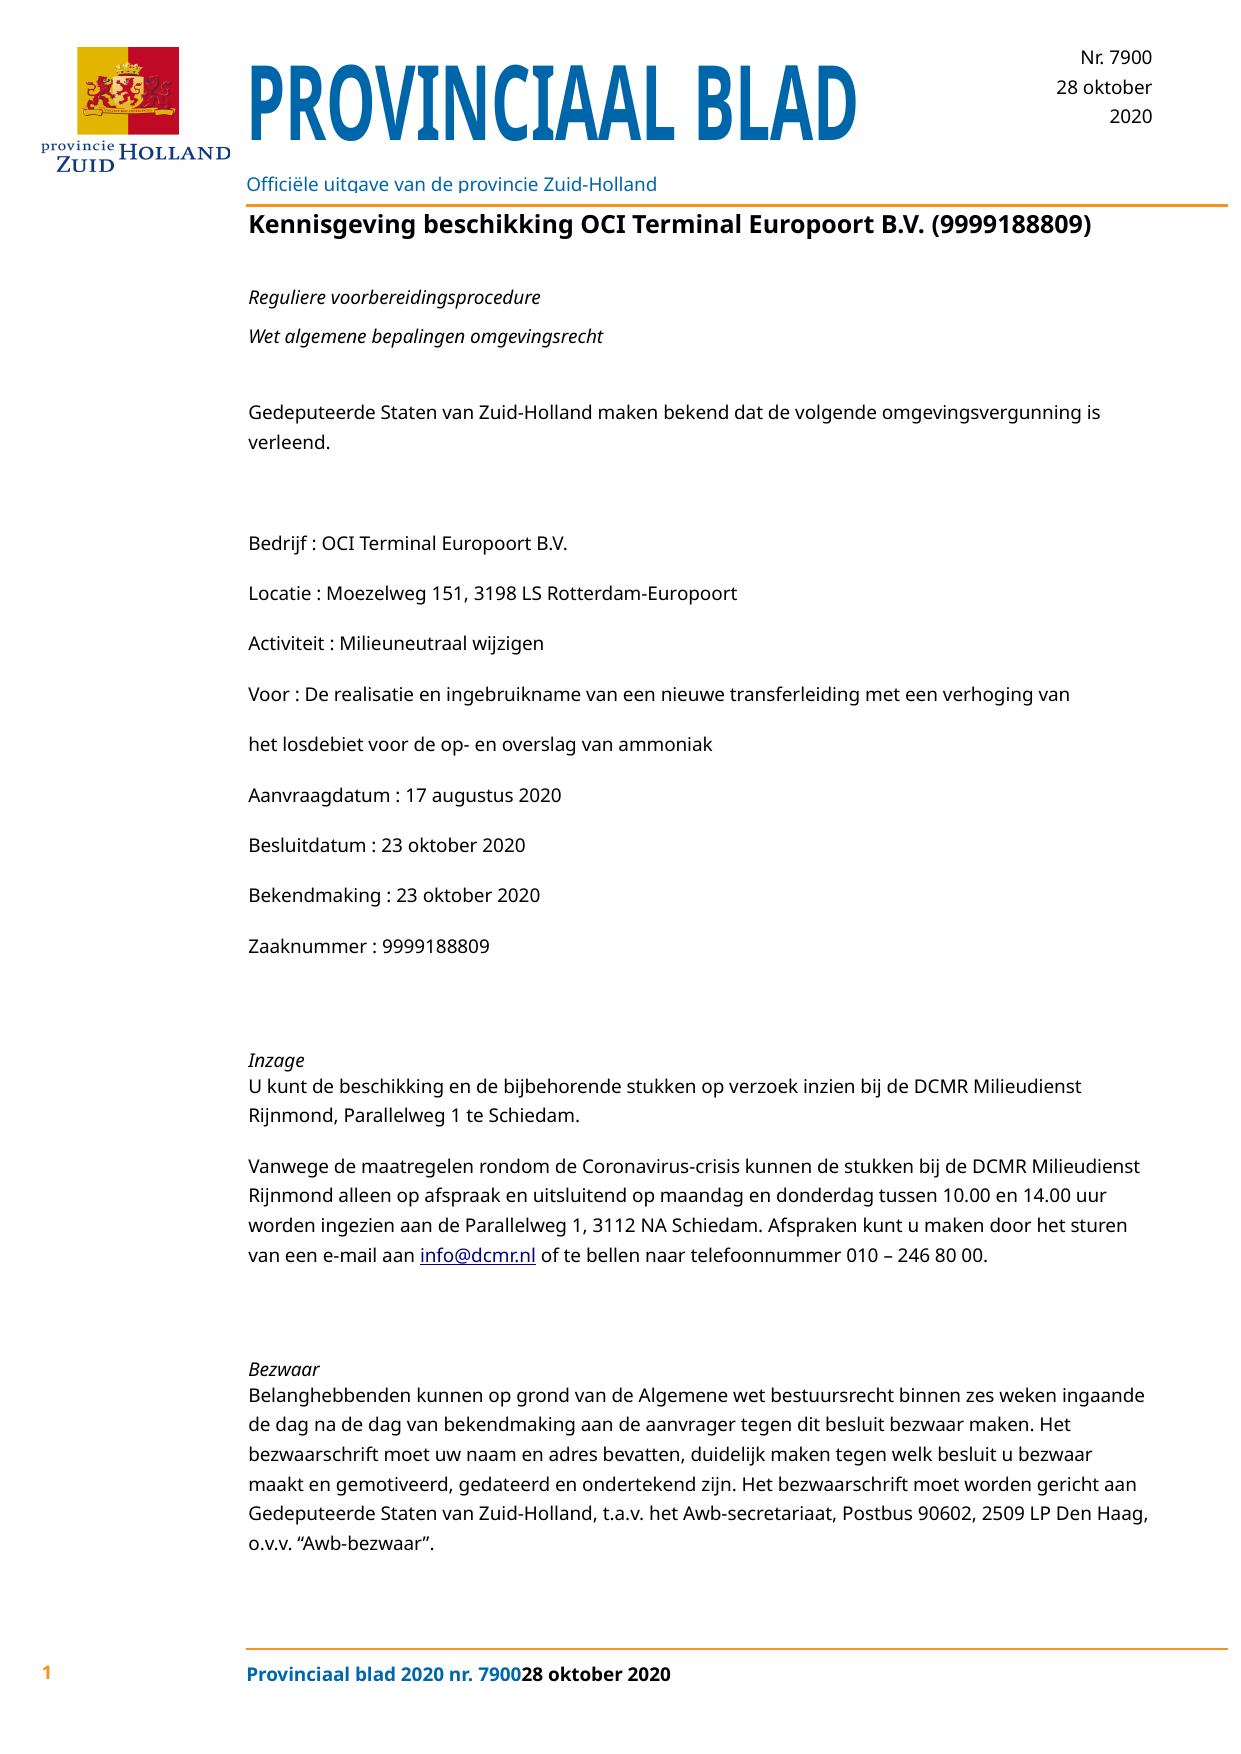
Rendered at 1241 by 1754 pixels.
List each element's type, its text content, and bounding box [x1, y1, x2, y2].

text Gedeputeerde Staten van Zuid-Holland maken bekend dat de volgende omgevingsvergunning is verleend. [248, 399, 1152, 454]
text Besluitdatum : 23 oktober 2020 [248, 832, 1152, 858]
text het losdebiet voor de op- en overslag van ammoniak [248, 731, 1152, 757]
text Kennisgeving beschikking OCI Terminal Europoort B.V. (9999188809) [248, 207, 1152, 241]
text Vanwege de maatregelen rondom de Coronavirus-crisis kunnen de stukken bij de DCMR Milieudienst Rijnmond alleen op afspraak en uitsluitend op maandag en donderdag tussen 10.00 en 14.00 uur worden ingezien aan de Parallelweg 1, 3112 NA Schiedam. Afspraken kunt u maken door het sturen van een e-mail aan info@dcmr.nl of te bellen naar telefoonnummer 010 – 246 80 00. [248, 1153, 1152, 1268]
text Bezwaar [248, 1356, 1152, 1382]
text Zaaknummer : 9999188809 [248, 933, 1152, 959]
text Locatie : Moezelweg 151, 3198 LS Rotterdam-Europoort [248, 580, 1152, 606]
picture [41, 47, 231, 172]
text Belanghebbenden kunnen op grond van de Algemene wet bestuursrecht binnen zes weken ingaande de dag na de dag van bekendmaking aan de aanvrager tegen dit besluit bezwaar maken. Het bezwaarschrift moet uw naam en adres bevatten, duidelijk maken tegen welk besluit u bezwaar maakt en gemotiveerd, gedateerd en ondertekend zijn. Het bezwaarschrift moet worden gericht aan Gedeputeerde Staten van Zuid-Holland, t.a.v. het Awb-secretariaat, Postbus 90602, 2509 LP Den Haag, o.v.v. “Awb-bezwaar”. [248, 1382, 1152, 1556]
text Aanvraagdatum : 17 augustus 2020 [248, 782, 1152, 807]
text Reguliere voorbereidingsprocedure [248, 284, 1152, 309]
text Activiteit : Milieuneutraal wijzigen [248, 631, 1152, 656]
text Inzage [248, 1047, 1152, 1073]
text Voor : De realisatie en ingebruikname van een nieuwe transferleiding met een verhoging van [248, 681, 1152, 707]
text Wet algemene bepalingen omgevingsrecht [248, 323, 1152, 349]
text Bekendmaking : 23 oktober 2020 [248, 883, 1152, 908]
text Bedrijf : OCI Terminal Europoort B.V. [248, 530, 1152, 555]
text U kunt de beschikking en de bijbehorende stukken op verzoek inzien bij de DCMR Milieudienst Rijnmond, Parallelweg 1 te Schiedam. [248, 1073, 1152, 1128]
